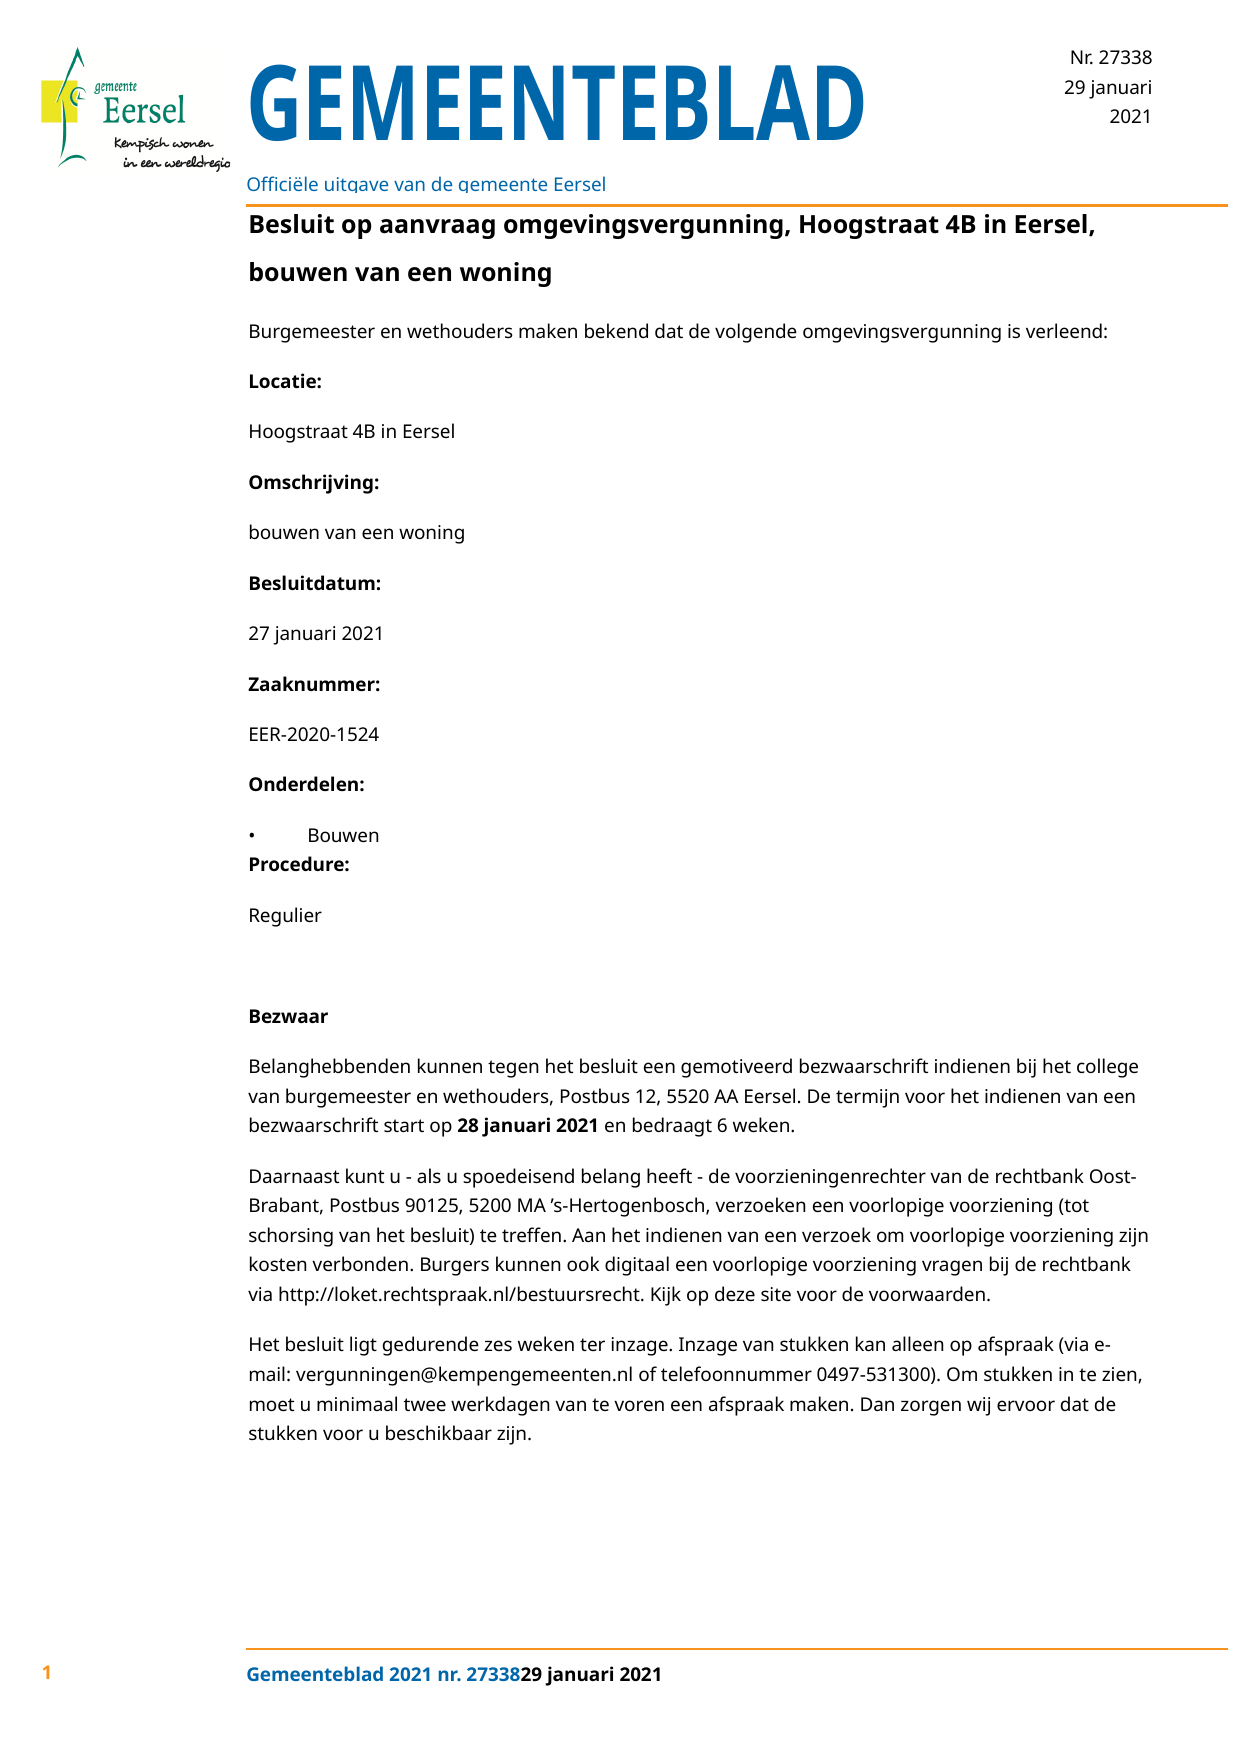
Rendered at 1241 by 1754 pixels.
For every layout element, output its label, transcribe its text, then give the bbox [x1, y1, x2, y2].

text EER-2020-1524 [248, 721, 1152, 747]
text Procedure: [248, 852, 1152, 877]
text Hoogstraat 4B in Eersel [248, 419, 1152, 444]
text Besluitdatum: [248, 570, 1152, 596]
text Omschrijving: [248, 469, 1152, 495]
text 27 januari 2021 [248, 620, 1152, 646]
list Bouwen [248, 822, 1152, 848]
text Zaaknummer: [248, 671, 1152, 697]
text Belanghebbenden kunnen tegen het besluit een gemotiveerd bezwaarschrift indienen bij het college van burgemeester en wethouders, Postbus 12, 5520 AA Eersel. De termijn voor het indienen van een bezwaarschrift start op 28 januari 2021 en bedraagt 6 weken. [248, 1053, 1152, 1138]
text Bezwaar [248, 1003, 1152, 1029]
text Locatie: [248, 368, 1152, 394]
text Regulier [248, 902, 1152, 928]
text Besluit op aanvraag omgevingsvergunning, Hoogstraat 4B in Eersel, bouwen van een woning [248, 207, 1152, 288]
text Daarnaast kunt u - als u spoedeisend belang heeft - de voorzieningenrechter van de rechtbank Oost-Brabant, Postbus 90125, 5200 MA ’s-Hertogenbosch, verzoeken een voorlopige voorziening (tot schorsing van het besluit) te treffen. Aan het indienen van een verzoek om voorlopige voorziening zijn kosten verbonden. Burgers kunnen ook digitaal een voorlopige voorziening vragen bij de rechtbank via http://loket.rechtspraak.nl/bestuursrecht. Kijk op deze site voor de voorwaarden. [248, 1163, 1152, 1307]
text Burgemeester en wethouders maken bekend dat de volgende omgevingsvergunning is verleend: [248, 318, 1152, 344]
text Het besluit ligt gedurende zes weken ter inzage. Inzage van stukken kan alleen op afspraak (via e-mail: vergunningen@kempengemeenten.nl of telefoonnummer 0497-531300). Om stukken in te zien, moet u minimaal twee werkdagen van te voren een afspraak maken. Dan zorgen wij ervoor dat de stukken voor u beschikbaar zijn. [248, 1332, 1152, 1446]
picture [41, 47, 231, 172]
text Onderdelen: [248, 772, 1152, 797]
text bouwen van een woning [248, 519, 1152, 545]
